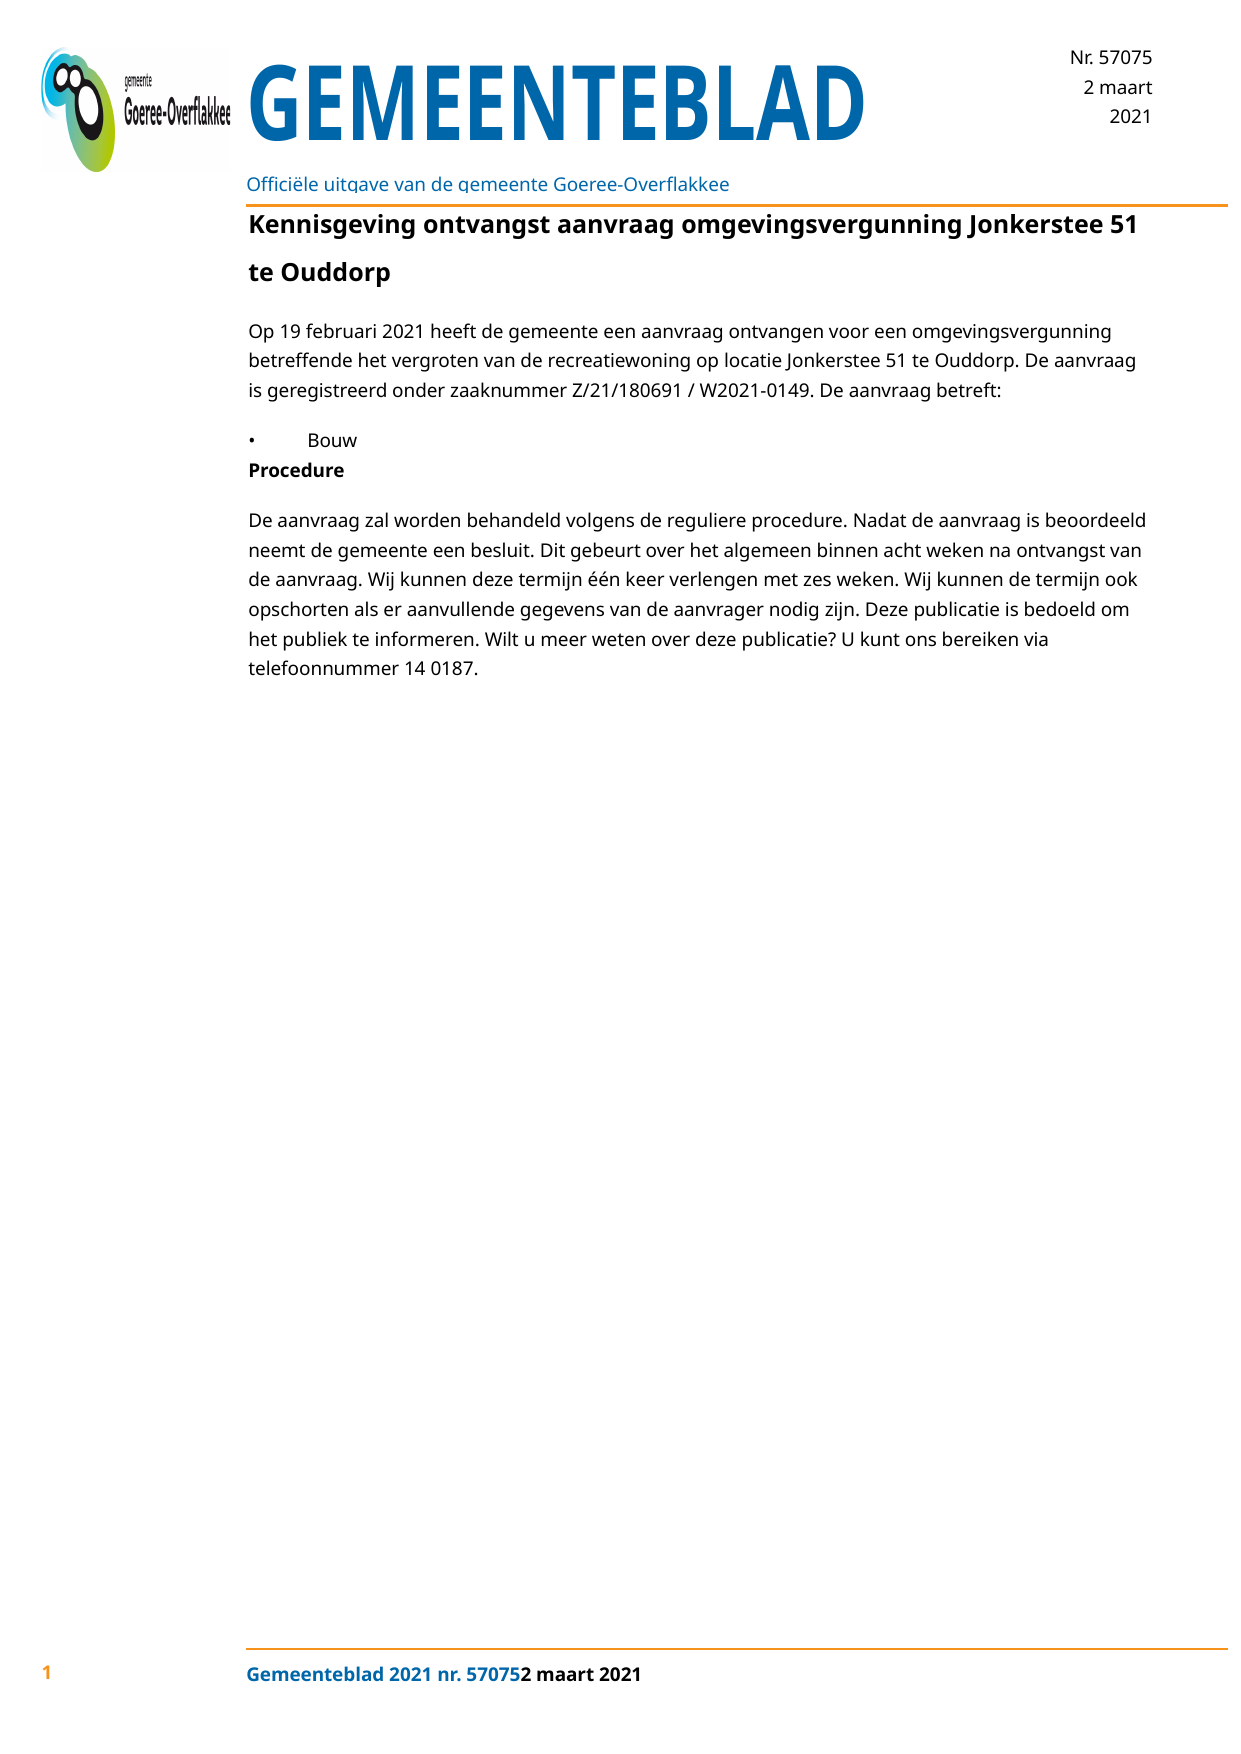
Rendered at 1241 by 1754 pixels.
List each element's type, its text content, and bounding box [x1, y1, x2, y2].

list Bouw [248, 427, 1152, 453]
text Procedure [248, 457, 1152, 483]
text Kennisgeving ontvangst aanvraag omgevingsvergunning Jonkerstee 51 te Ouddorp [248, 207, 1152, 288]
picture [41, 47, 231, 172]
text De aanvraag zal worden behandeld volgens de reguliere procedure. Nadat de aanvraag is beoordeeld neemt de gemeente een besluit. Dit gebeurt over het algemeen binnen acht weken na ontvangst van de aanvraag. Wij kunnen deze termijn één keer verlengen met zes weken. Wij kunnen de termijn ook opschorten als er aanvullende gegevens van de aanvrager nodig zijn. Deze publicatie is bedoeld om het publiek te informeren. Wilt u meer weten over deze publicatie? U kunt ons bereiken via telefoonnummer 14 0187. [248, 507, 1152, 681]
text Op 19 februari 2021 heeft de gemeente een aanvraag ontvangen voor een omgevingsvergunning betreffende het vergroten van de recreatiewoning op locatie Jonkerstee 51 te Ouddorp. De aanvraag is geregistreerd onder zaaknummer Z/21/180691 / W2021-0149. De aanvraag betreft: [248, 318, 1152, 403]
